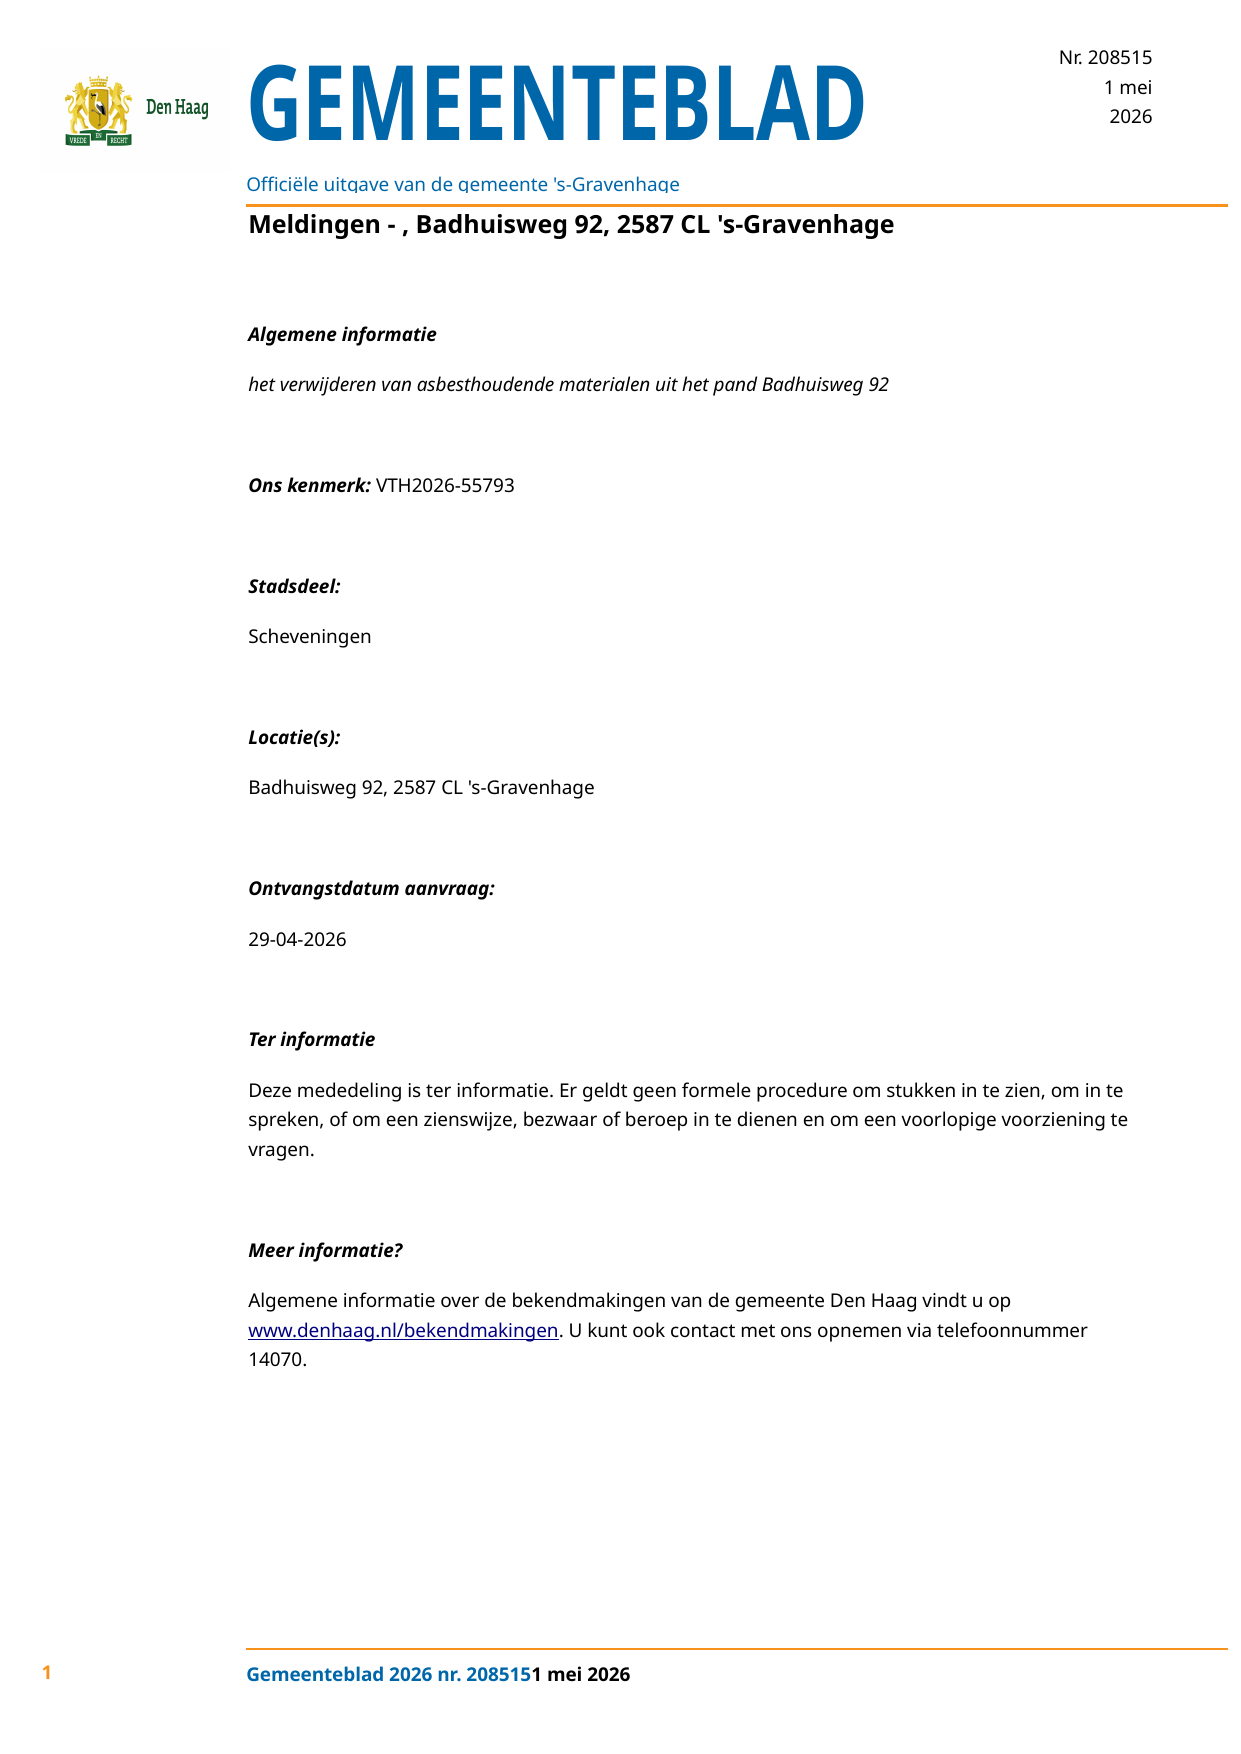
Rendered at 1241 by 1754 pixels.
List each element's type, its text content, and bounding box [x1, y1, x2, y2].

text Ter informatie [248, 1027, 1152, 1052]
text Scheveningen [248, 623, 1152, 649]
text Meldingen - , Badhuisweg 92, 2587 CL 's-Gravenhage [248, 207, 1152, 241]
text 29-04-2026 [248, 926, 1152, 951]
text Meer informatie? [248, 1237, 1152, 1263]
text Locatie(s): [248, 724, 1152, 750]
text Stadsdeel: [248, 573, 1152, 598]
text Ontvangstdatum aanvraag: [248, 875, 1152, 901]
text Deze mededeling is ter informatie. Er geldt geen formele procedure om stukken in te zien, om in te spreken, of om een zienswijze, bezwaar of beroep in te dienen en om een voorlopige voorziening te vragen. [248, 1077, 1152, 1162]
text Ons kenmerk: VTH2026-55793 [248, 472, 1152, 498]
text Algemene informatie over de bekendmakingen van de gemeente Den Haag vindt u op www.denhaag.nl/bekendmakingen. U kunt ook contact met ons opnemen via telefoonnummer 14070. [248, 1287, 1152, 1372]
text Algemene informatie [248, 321, 1152, 346]
text het verwijderen van asbesthoudende materialen uit het pand Badhuisweg 92 [248, 371, 1152, 397]
text Badhuisweg 92, 2587 CL 's-Gravenhage [248, 774, 1152, 800]
picture [41, 47, 231, 172]
